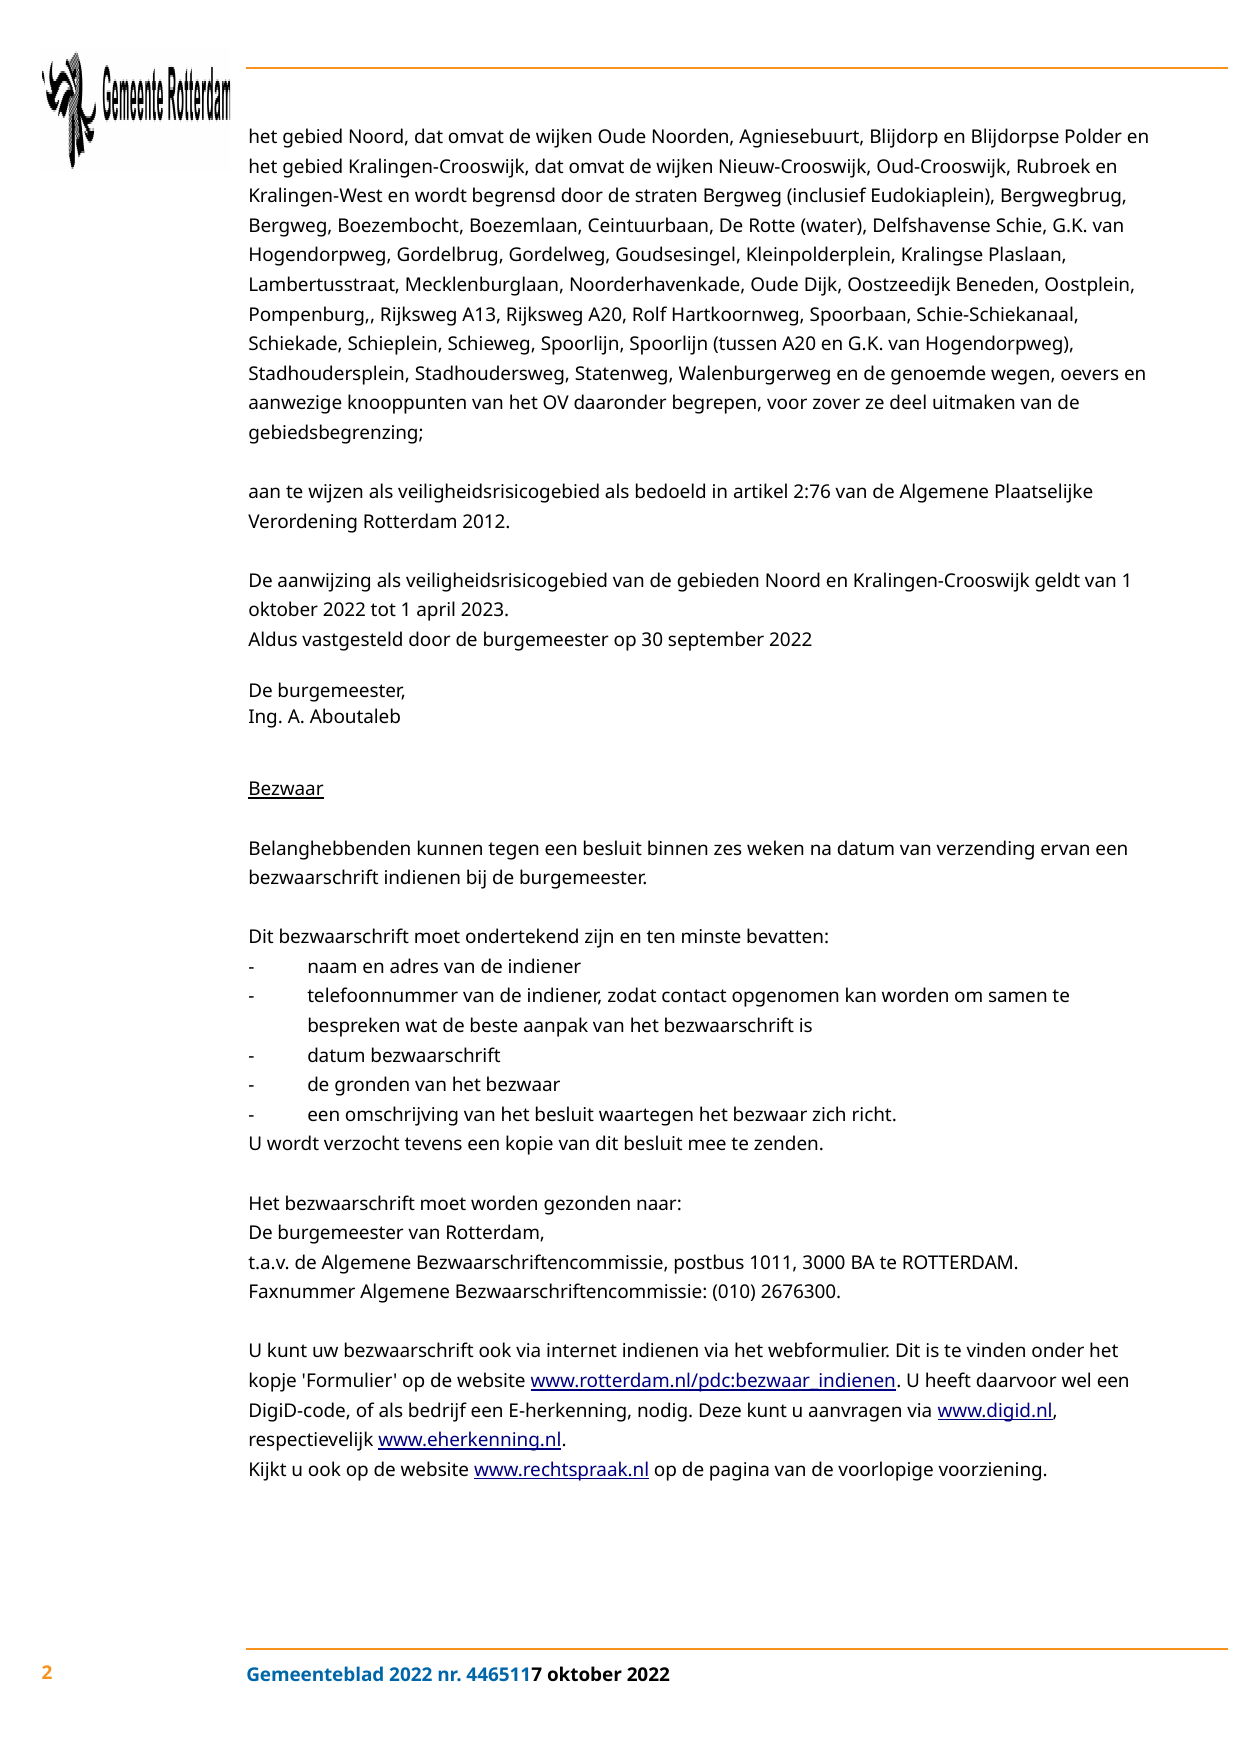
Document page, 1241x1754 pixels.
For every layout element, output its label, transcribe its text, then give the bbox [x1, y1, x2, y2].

text Ing. A. Aboutaleb [248, 703, 1152, 729]
text U wordt verzocht tevens een kopie van dit besluit mee te zenden. [248, 1131, 1152, 1156]
text Bezwaar [248, 776, 1152, 801]
text Kijkt u ook op de website www.rechtspraak.nl op de pagina van de voorlopige voorziening. [248, 1456, 1152, 1482]
list een omschrijving van het besluit waartegen het bezwaar zich richt. [248, 1101, 1152, 1127]
list telefoonnummer van de indiener, zodat contact opgenomen kan worden om samen te bespreken wat de beste aanpak van het bezwaarschrift is [248, 983, 1152, 1038]
picture [41, 47, 231, 172]
text Belanghebbenden kunnen tegen een besluit binnen zes weken na datum van verzending ervan een bezwaarschrift indienen bij de burgemeester. [248, 835, 1152, 890]
text t.a.v. de Algemene Bezwaarschriftencommissie, postbus 1011, 3000 BA te ROTTERDAM. [248, 1249, 1152, 1275]
text het gebied Noord, dat omvat de wijken Oude Noorden, Agniesebuurt, Blijdorp en Blijdorpse Polder en het gebied Kralingen-Crooswijk, dat omvat de wijken Nieuw-Crooswijk, Oud-Crooswijk, Rubroek en Kralingen-West en wordt begrensd door de straten Bergweg (inclusief Eudokiaplein), Bergwegbrug, Bergweg, Boezembocht, Boezemlaan, Ceintuurbaan, De Rotte (water), Delfshavense Schie, G.K. van Hogendorpweg, Gordelbrug, Gordelweg, Goudsesingel, Kleinpolderplein, Kralingse Plaslaan, Lambertusstraat, Mecklenburglaan, Noorderhavenkade, Oude Dijk, Oostzeedijk Beneden, Oostplein, Pompenburg,, Rijksweg A13, Rijksweg A20, Rolf Hartkoornweg, Spoorbaan, Schie-Schiekanaal, Schiekade, Schieplein, Schieweg, Spoorlijn, Spoorlijn (tussen A20 en G.K. van Hogendorpweg), Stadhoudersplein, Stadhoudersweg, Statenweg, Walenburgerweg en de genoemde wegen, oevers en aanwezige knooppunten van het OV daaronder begrepen, voor zover ze deel uitmaken van de gebiedsbegrenzing; [248, 123, 1152, 445]
text Faxnummer Algemene Bezwaarschriftencommissie: (010) 2676300. [248, 1278, 1152, 1304]
list datum bezwaarschrift [248, 1042, 1152, 1068]
text De burgemeester van Rotterdam, [248, 1219, 1152, 1245]
text Het bezwaarschrift moet worden gezonden naar: [248, 1190, 1152, 1216]
text De burgemeester, [248, 678, 1152, 703]
text De aanwijzing als veiligheidsrisicogebied van de gebieden Noord en Kralingen-Crooswijk geldt van 1 oktober 2022 tot 1 april 2023. [248, 567, 1152, 622]
list de gronden van het bezwaar [248, 1071, 1152, 1097]
text aan te wijzen als veiligheidsrisicogebied als bedoeld in artikel 2:76 van de Algemene Plaatselijke Verordening Rotterdam 2012. [248, 478, 1152, 533]
text Dit bezwaarschrift moet ondertekend zijn en ten minste bevatten: [248, 923, 1152, 949]
list naam en adres van de indiener [248, 953, 1152, 979]
text Aldus vastgesteld door de burgemeester op 30 september 2022 [248, 626, 1152, 652]
text U kunt uw bezwaarschrift ook via internet indienen via het webformulier. Dit is te vinden onder het kopje 'Formulier' op de website www.rotterdam.nl/pdc:bezwaar_indienen. U heeft daarvoor wel een DigiD-code, of als bedrijf een E-herkenning, nodig. Deze kunt u aanvragen via www.digid.nl, respectievelijk www.eherkenning.nl. [248, 1338, 1152, 1452]
